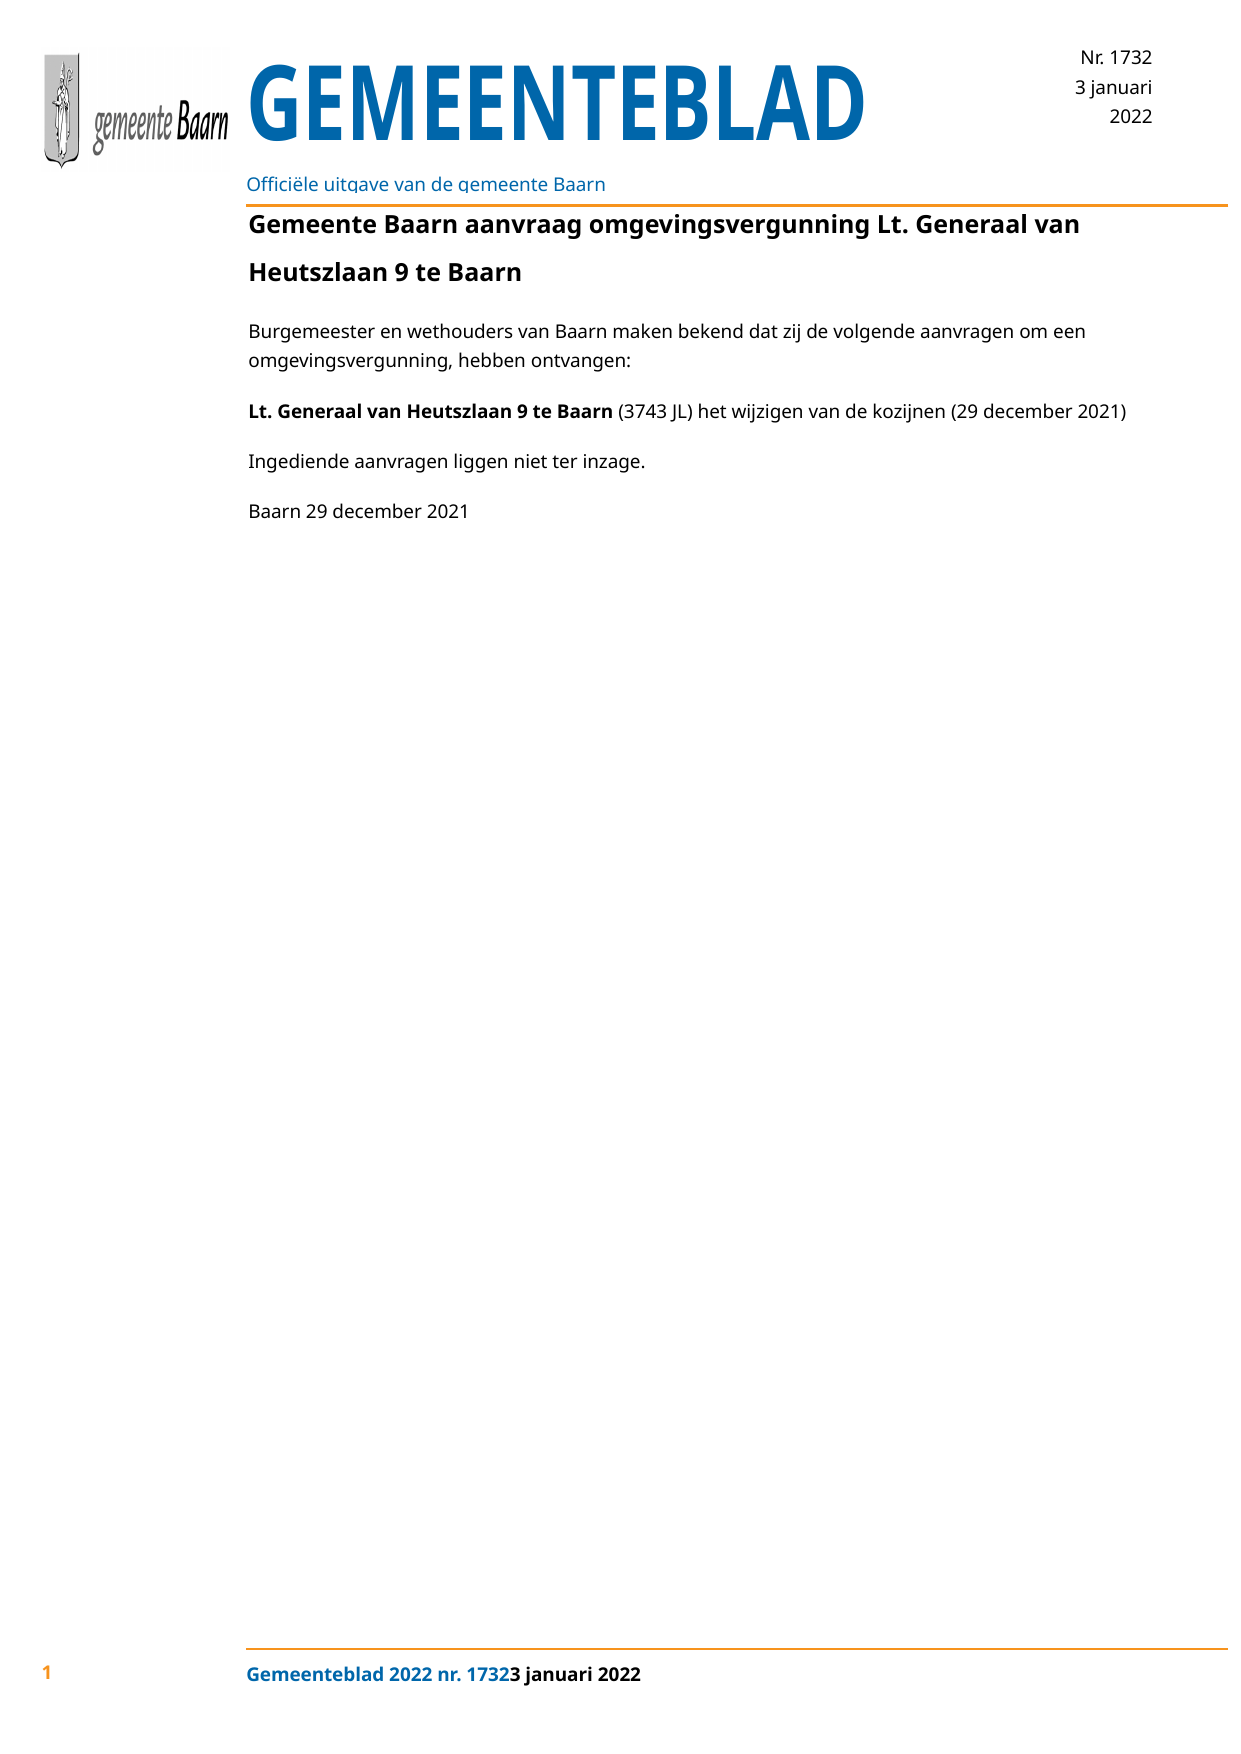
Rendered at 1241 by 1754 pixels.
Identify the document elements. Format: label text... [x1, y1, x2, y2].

text Gemeente Baarn aanvraag omgevingsvergunning Lt. Generaal van Heutszlaan 9 te Baarn [248, 207, 1152, 288]
text Burgemeester en wethouders van Baarn maken bekend dat zij de volgende aanvragen om een omgevingsvergunning, hebben ontvangen: [248, 318, 1152, 373]
text Lt. Generaal van Heutszlaan 9 te Baarn (3743 JL) het wijzigen van de kozijnen (29 december 2021) [248, 398, 1152, 424]
text Baarn 29 december 2021 [248, 499, 1152, 524]
text Ingediende aanvragen liggen niet ter inzage. [248, 448, 1152, 474]
picture [41, 47, 231, 172]
